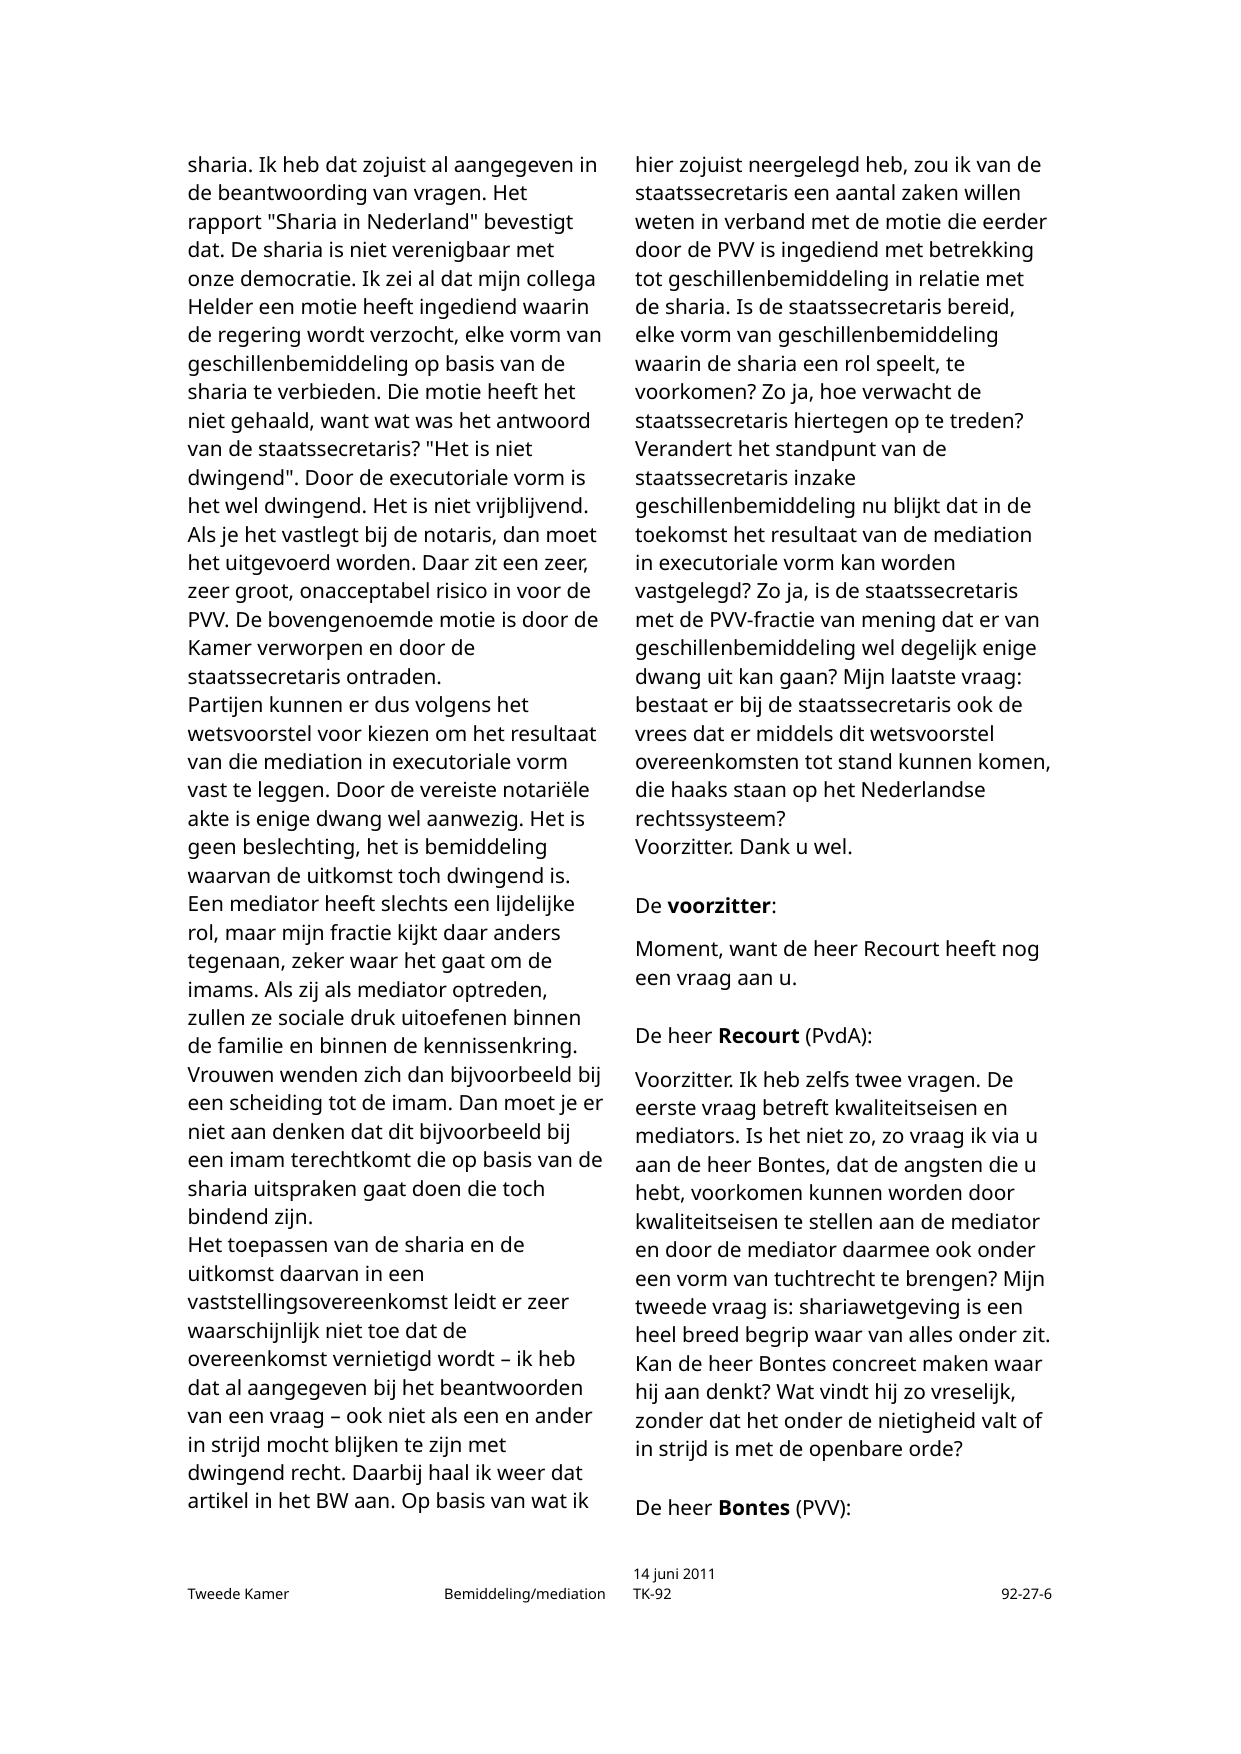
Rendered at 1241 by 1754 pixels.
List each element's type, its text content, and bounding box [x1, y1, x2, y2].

text sharia. Ik heb dat zojuist al aangegeven in de beantwoording van vragen. Het rapport "Sharia in Nederland" bevestigt dat. De sharia is niet verenigbaar met onze democratie. Ik zei al dat mijn collega Helder een motie heeft ingediend waarin de regering wordt verzocht, elke vorm van geschillenbemiddeling op basis van de sharia te verbieden. Die motie heeft het niet gehaald, want wat was het antwoord van de staatssecretaris? "Het is niet dwingend". Door de executoriale vorm is het wel dwingend. Het is niet vrijblijvend. Als je het vastlegt bij de notaris, dan moet het uitgevoerd worden. Daar zit een zeer, zeer groot, onacceptabel risico in voor de PVV. De bovengenoemde motie is door de Kamer verworpen en door de staatssecretaris ontraden. [187, 150, 605, 690]
text hier zojuist neergelegd heb, zou ik van de staatssecretaris een aantal zaken willen weten in verband met de motie die eerder door de PVV is ingediend met betrekking tot geschillenbemiddeling in relatie met de sharia. Is de staatssecretaris bereid, elke vorm van geschillenbemiddeling waarin de sharia een rol speelt, te voorkomen? Zo ja, hoe verwacht de staatssecretaris hiertegen op te treden? Verandert het standpunt van de staatssecretaris inzake geschillenbemiddeling nu blijkt dat in de toekomst het resultaat van de mediation in executoriale vorm kan worden vastgelegd? Zo ja, is de staatssecretaris met de PVV-fractie van mening dat er van geschillenbemiddeling wel degelijk enige dwang uit kan gaan? Mijn laatste vraag: bestaat er bij de staatssecretaris ook de vrees dat er middels dit wetsvoorstel overeenkomsten tot stand kunnen komen, die haaks staan op het Nederlandse rechtssysteem? [635, 150, 1053, 832]
text Voorzitter. Dank u wel. [635, 832, 1053, 861]
text De voorzitter: [635, 891, 1053, 919]
text Partijen kunnen er dus volgens het wetsvoorstel voor kiezen om het resultaat van die mediation in executoriale vorm vast te leggen. Door de vereiste notariële akte is enige dwang wel aanwezig. Het is geen beslechting, het is bemiddeling waarvan de uitkomst toch dwingend is. Een mediator heeft slechts een lijdelijke rol, maar mijn fractie kijkt daar anders tegenaan, zeker waar het gaat om de imams. Als zij als mediator optreden, zullen ze sociale druk uitoefenen binnen de familie en binnen de kennissenkring. Vrouwen wenden zich dan bijvoorbeeld bij een scheiding tot de imam. Dan moet je er niet aan denken dat dit bijvoorbeeld bij een imam terechtkomt die op basis van de sharia uitspraken gaat doen die toch bindend zijn. [187, 690, 605, 1231]
text Het toepassen van de sharia en de uitkomst daarvan in een vaststellingsovereenkomst leidt er zeer waarschijnlijk niet toe dat de overeenkomst vernietigd wordt – ik heb dat al aangegeven bij het beantwoorden van een vraag – ook niet als een en ander in strijd mocht blijken te zijn met dwingend recht. Daarbij haal ik weer dat artikel in het BW aan. Op basis van wat ik [187, 1231, 605, 1515]
text Moment, want de heer Recourt heeft nog een vraag aan u. [635, 934, 1053, 991]
text De heer Bontes (PVV): [635, 1493, 1053, 1521]
text De heer Recourt (PvdA): [635, 1021, 1053, 1050]
text Voorzitter. Ik heb zelfs twee vragen. De eerste vraag betreft kwaliteitseisen en mediators. Is het niet zo, zo vraag ik via u aan de heer Bontes, dat de angsten die u hebt, voorkomen kunnen worden door kwaliteitseisen te stellen aan de mediator en door de mediator daarmee ook onder een vorm van tuchtrecht te brengen? Mijn tweede vraag is: shariawetgeving is een heel breed begrip waar van alles onder zit. Kan de heer Bontes concreet maken waar hij aan denkt? Wat vindt hij zo vreselijk, zonder dat het onder de nietigheid valt of in strijd is met de openbare orde? [635, 1065, 1053, 1463]
